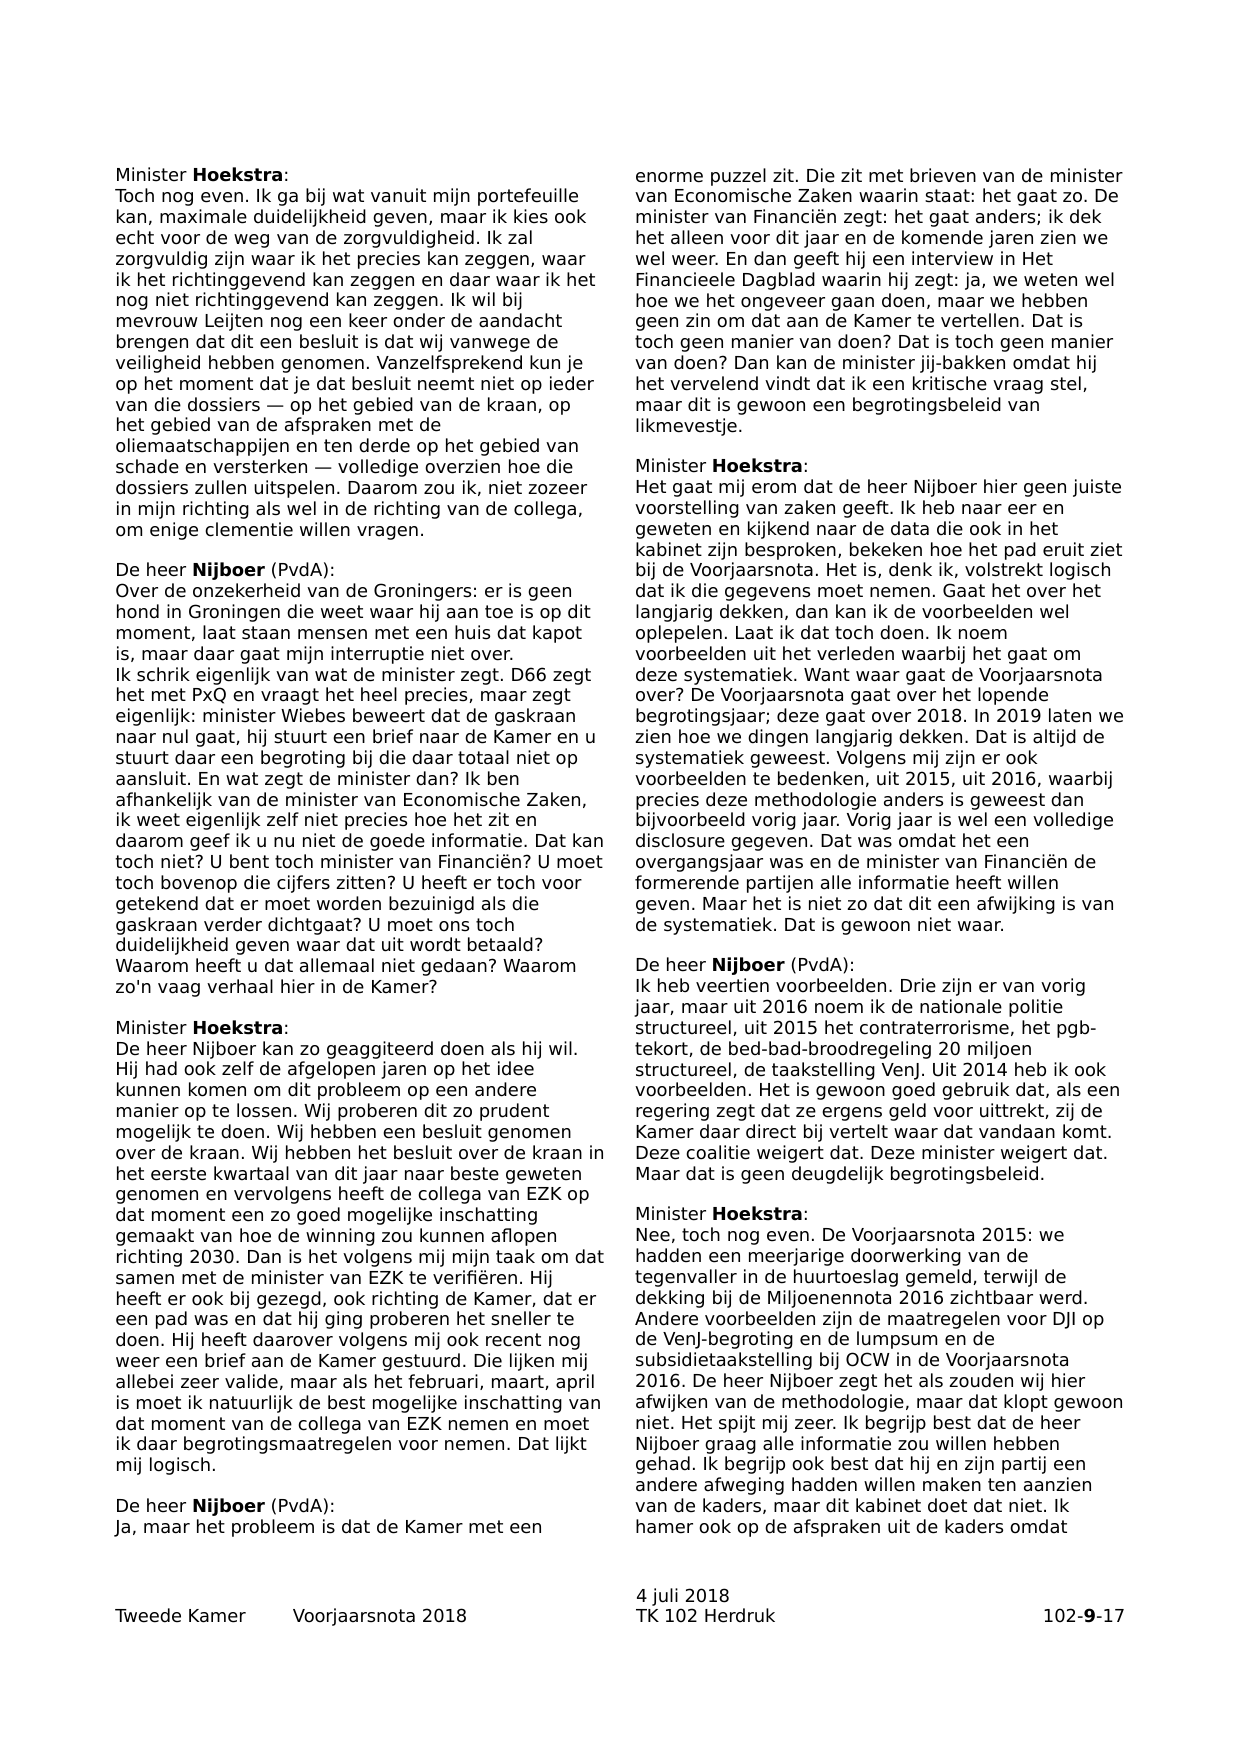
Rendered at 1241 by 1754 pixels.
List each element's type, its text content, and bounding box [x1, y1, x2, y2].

text Ja, maar het probleem is dat de Kamer met een [115, 1517, 605, 1537]
text De heer Nijboer (PvdA): [115, 1496, 605, 1517]
text Minister Hoekstra: [635, 456, 1125, 477]
text Nee, toch nog even. De Voorjaarsnota 2015: we hadden een meerjarige doorwerking van de tegenvaller in de huurtoeslag gemeld, terwijl de dekking bij de Miljoenennota 2016 zichtbaar werd. Andere voorbeelden zijn de maatregelen voor DJI op de VenJ-begroting en de lumpsum en de subsidietaakstelling bij OCW in de Voorjaarsnota 2016. De heer Nijboer zegt het als zouden wij hier afwijken van de methodologie, maar dat klopt gewoon niet. Het spijt mij zeer. Ik begrijp best dat de heer Nijboer graag alle informatie zou willen hebben gehad. Ik begrijp ook best dat hij en zijn partij een andere afweging hadden willen maken ten aanzien van de kaders, maar dit kabinet doet dat niet. Ik hamer ook op de afspraken uit de kaders omdat [635, 1225, 1125, 1537]
text Minister Hoekstra: [635, 1204, 1125, 1225]
text Het gaat mij erom dat de heer Nijboer hier geen juiste voorstelling van zaken geeft. Ik heb naar eer en geweten en kijkend naar de data die ook in het kabinet zijn besproken, bekeken hoe het pad eruit ziet bij de Voorjaarsnota. Het is, denk ik, volstrekt logisch dat ik die gegevens moet nemen. Gaat het over het langjarig dekken, dan kan ik de voorbeelden wel oplepelen. Laat ik dat toch doen. Ik noem voorbeelden uit het verleden waarbij het gaat om deze systematiek. Want waar gaat de Voorjaarsnota over? De Voorjaarsnota gaat over het lopende begrotingsjaar; deze gaat over 2018. In 2019 laten we zien hoe we dingen langjarig dekken. Dat is altijd de systematiek geweest. Volgens mij zijn er ook voorbeelden te bedenken, uit 2015, uit 2016, waarbij precies deze methodologie anders is geweest dan bijvoorbeeld vorig jaar. Vorig jaar is wel een volledige disclosure gegeven. Dat was omdat het een overgangsjaar was en de minister van Financiën de formerende partijen alle informatie heeft willen geven. Maar het is niet zo dat dit een afwijking is van de systematiek. Dat is gewoon niet waar. [635, 477, 1125, 935]
text Minister Hoekstra: [115, 165, 605, 186]
text De heer Nijboer (PvdA): [115, 560, 605, 581]
text enorme puzzel zit. Die zit met brieven van de minister van Economische Zaken waarin staat: het gaat zo. De minister van Financiën zegt: het gaat anders; ik dek het alleen voor dit jaar en de komende jaren zien we wel weer. En dan geeft hij een interview in Het Financieele Dagblad waarin hij zegt: ja, we weten wel hoe we het ongeveer gaan doen, maar we hebben geen zin om dat aan de Kamer te vertellen. Dat is toch geen manier van doen? Dat is toch geen manier van doen? Dan kan de minister jij-bakken omdat hij het vervelend vindt dat ik een kritische vraag stel, maar dit is gewoon een begrotingsbeleid van likmevestje. [635, 165, 1125, 436]
text Over de onzekerheid van de Groningers: er is geen hond in Groningen die weet waar hij aan toe is op dit moment, laat staan mensen met een huis dat kapot is, maar daar gaat mijn interruptie niet over. [115, 581, 605, 664]
text Minister Hoekstra: [115, 1018, 605, 1038]
text Toch nog even. Ik ga bij wat vanuit mijn portefeuille kan, maximale duidelijkheid geven, maar ik kies ook echt voor de weg van de zorgvuldigheid. Ik zal zorgvuldig zijn waar ik het precies kan zeggen, waar ik het richtinggevend kan zeggen en daar waar ik het nog niet richtinggevend kan zeggen. Ik wil bij mevrouw Leijten nog een keer onder de aandacht brengen dat dit een besluit is dat wij vanwege de veiligheid hebben genomen. Vanzelfsprekend kun je op het moment dat je dat besluit neemt niet op ieder van die dossiers — op het gebied van de kraan, op het gebied van de afspraken met de oliemaatschappijen en ten derde op het gebied van schade en versterken — volledige overzien hoe die dossiers zullen uitspelen. Daarom zou ik, niet zozeer in mijn richting als wel in de richting van de collega, om enige clementie willen vragen. [115, 186, 605, 540]
text De heer Nijboer (PvdA): [635, 955, 1125, 976]
text De heer Nijboer kan zo geaggiteerd doen als hij wil. Hij had ook zelf de afgelopen jaren op het idee kunnen komen om dit probleem op een andere manier op te lossen. Wij proberen dit zo prudent mogelijk te doen. Wij hebben een besluit genomen over de kraan. Wij hebben het besluit over de kraan in het eerste kwartaal van dit jaar naar beste geweten genomen en vervolgens heeft de collega van EZK op dat moment een zo goed mogelijke inschatting gemaakt van hoe de winning zou kunnen aflopen richting 2030. Dan is het volgens mij mijn taak om dat samen met de minister van EZK te verifiëren. Hij heeft er ook bij gezegd, ook richting de Kamer, dat er een pad was en dat hij ging proberen het sneller te doen. Hij heeft daarover volgens mij ook recent nog weer een brief aan de Kamer gestuurd. Die lijken mij allebei zeer valide, maar als het februari, maart, april is moet ik natuurlijk de best mogelijke inschatting van dat moment van de collega van EZK nemen en moet ik daar begrotingsmaatregelen voor nemen. Dat lijkt mij logisch. [115, 1038, 605, 1476]
text Ik schrik eigenlijk van wat de minister zegt. D66 zegt het met PxQ en vraagt het heel precies, maar zegt eigenlijk: minister Wiebes beweert dat de gaskraan naar nul gaat, hij stuurt een brief naar de Kamer en u stuurt daar een begroting bij die daar totaal niet op aansluit. En wat zegt de minister dan? Ik ben afhankelijk van de minister van Economische Zaken, ik weet eigenlijk zelf niet precies hoe het zit en daarom geef ik u nu niet de goede informatie. Dat kan toch niet? U bent toch minister van Financiën? U moet toch bovenop die cijfers zitten? U heeft er toch voor getekend dat er moet worden bezuinigd als die gaskraan verder dichtgaat? U moet ons toch duidelijkheid geven waar dat uit wordt betaald? Waarom heeft u dat allemaal niet gedaan? Waarom zo'n vaag verhaal hier in de Kamer? [115, 664, 605, 998]
text Ik heb veertien voorbeelden. Drie zijn er van vorig jaar, maar uit 2016 noem ik de nationale politie structureel, uit 2015 het contraterrorisme, het pgb-tekort, de bed-bad-broodregeling 20 miljoen structureel, de taakstelling VenJ. Uit 2014 heb ik ook voorbeelden. Het is gewoon goed gebruik dat, als een regering zegt dat ze ergens geld voor uittrekt, zij de Kamer daar direct bij vertelt waar dat vandaan komt. Deze coalitie weigert dat. Deze minister weigert dat. Maar dat is geen deugdelijk begrotingsbeleid. [635, 976, 1125, 1184]
